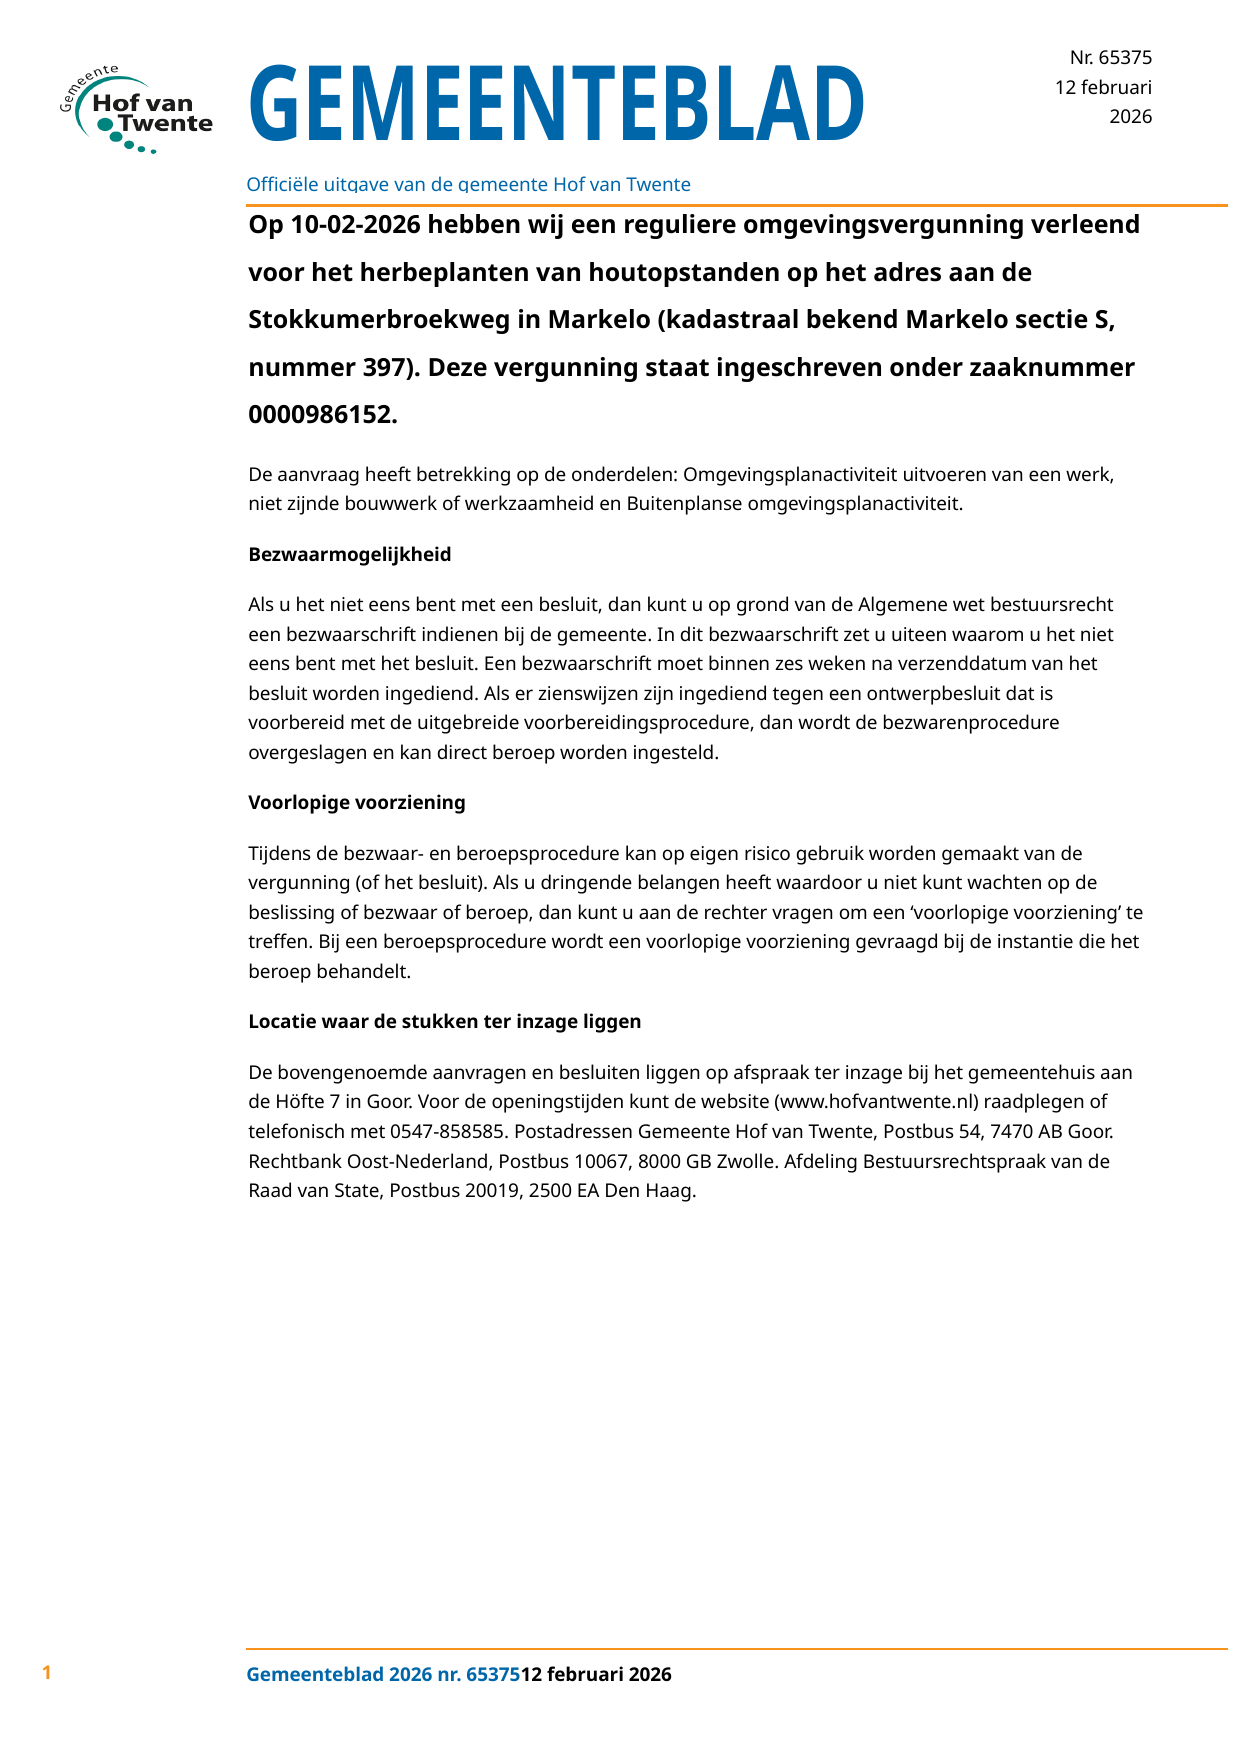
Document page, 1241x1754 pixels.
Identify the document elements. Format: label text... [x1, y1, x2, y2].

text Voorlopige voorziening [248, 789, 1152, 815]
text Op 10-02-2026 hebben wij een reguliere omgevingsvergunning verleend voor het herbeplanten van houtopstanden op het adres aan de Stokkumerbroekweg in Markelo (kadastraal bekend Markelo sectie S, nummer 397). Deze vergunning staat ingeschreven onder zaaknummer 0000986152. [248, 207, 1152, 431]
text Locatie waar de stukken ter inzage liggen [248, 1009, 1152, 1034]
text De aanvraag heeft betrekking op de onderdelen: Omgevingsplanactiviteit uitvoeren van een werk, niet zijnde bouwwerk of werkzaamheid en Buitenplanse omgevingsplanactiviteit. [248, 461, 1152, 516]
text Bezwaarmogelijkheid [248, 541, 1152, 566]
text Tijdens de bezwaar- en beroepsprocedure kan op eigen risico gebruik worden gemaakt van de vergunning (of het besluit). Als u dringende belangen heeft waardoor u niet kunt wachten op de beslissing of bezwaar of beroep, dan kunt u aan de rechter vragen om een ‘voorlopige voorziening’ te treffen. Bij een beroepsprocedure wordt een voorlopige voorziening gevraagd bij de instantie die het beroep behandelt. [248, 840, 1152, 984]
picture [41, 47, 231, 172]
text Als u het niet eens bent met een besluit, dan kunt u op grond van de Algemene wet bestuursrecht een bezwaarschrift indienen bij de gemeente. In dit bezwaarschrift zet u uiteen waarom u het niet eens bent met het besluit. Een bezwaarschrift moet binnen zes weken na verzenddatum van het besluit worden ingediend. Als er zienswijzen zijn ingediend tegen een ontwerpbesluit dat is voorbereid met de uitgebreide voorbereidingsprocedure, dan wordt de bezwarenprocedure overgeslagen en kan direct beroep worden ingesteld. [248, 591, 1152, 765]
text De bovengenoemde aanvragen en besluiten liggen op afspraak ter inzage bij het gemeentehuis aan de Höfte 7 in Goor. Voor de openingstijden kunt de website (www.hofvantwente.nl) raadplegen of telefonisch met 0547-858585. Postadressen Gemeente Hof van Twente, Postbus 54, 7470 AB Goor. Rechtbank Oost-Nederland, Postbus 10067, 8000 GB Zwolle. Afdeling Bestuursrechtspraak van de Raad van State, Postbus 20019, 2500 EA Den Haag. [248, 1059, 1152, 1203]
